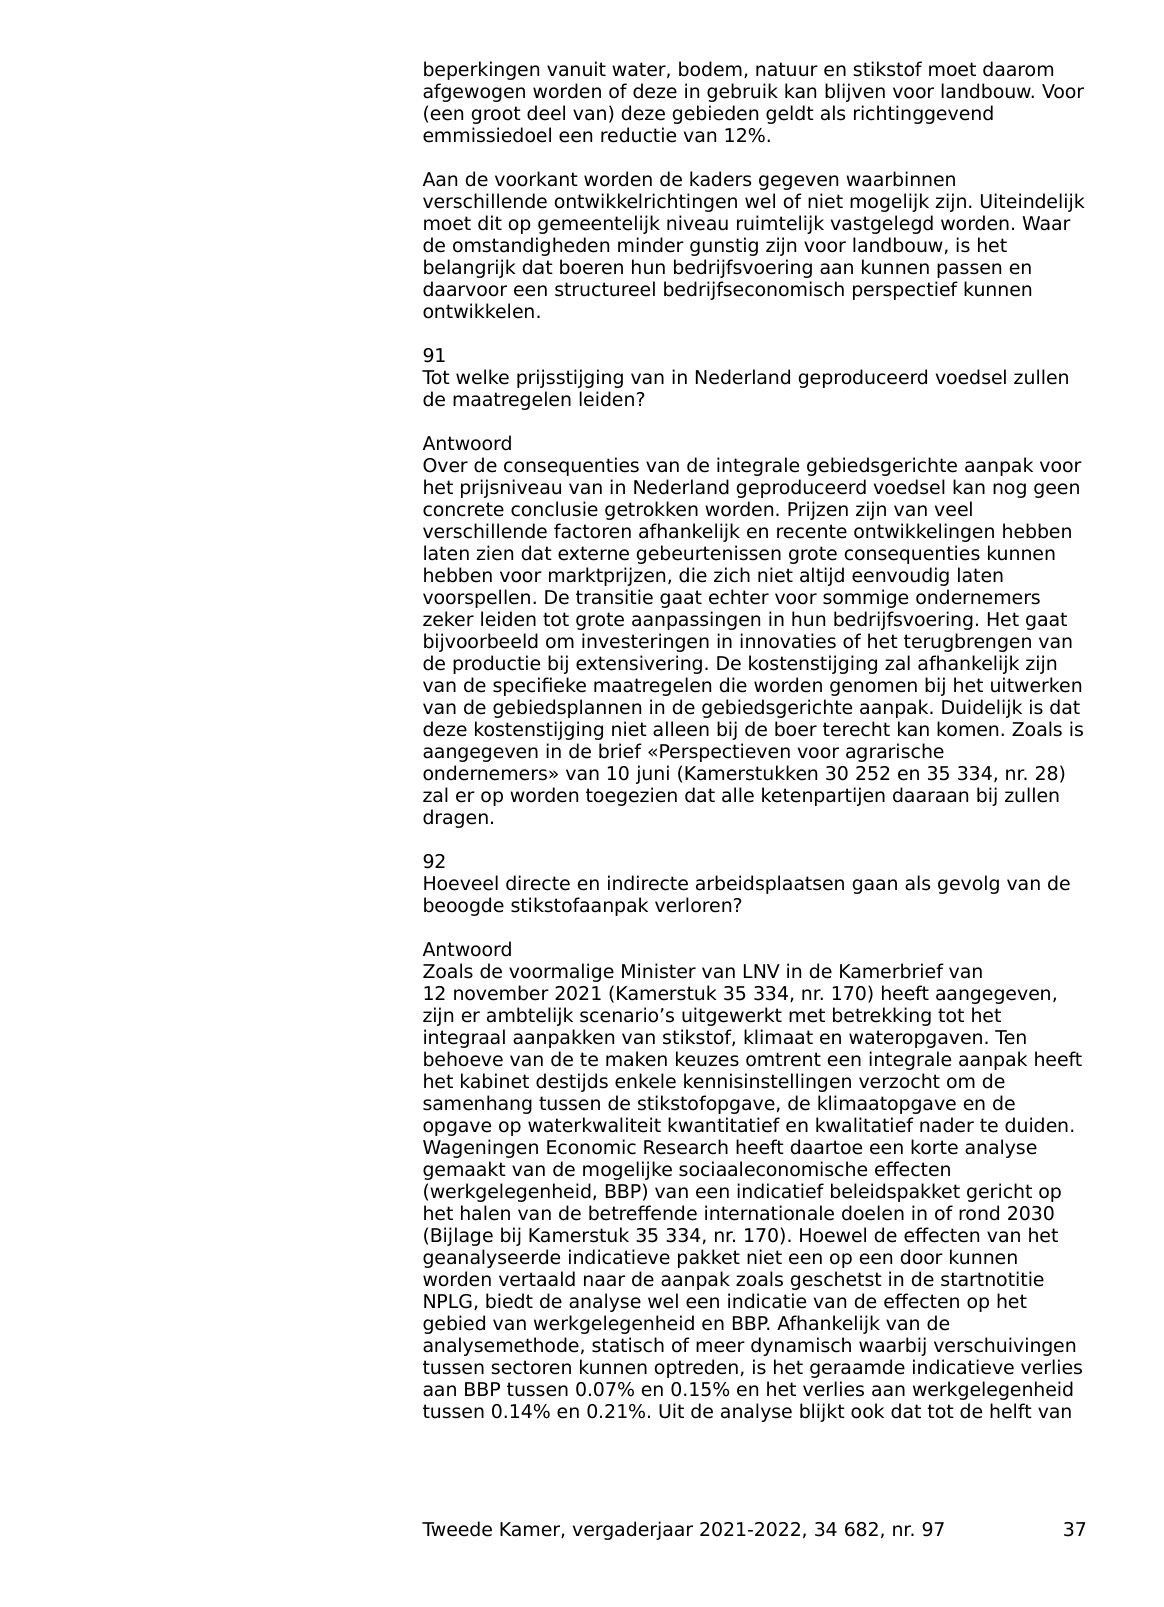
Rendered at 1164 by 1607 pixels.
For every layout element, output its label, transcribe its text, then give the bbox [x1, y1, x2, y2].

text beperkingen vanuit water, bodem, natuur en stikstof moet daarom afgewogen worden of deze in gebruik kan blijven voor landbouw. Voor (een groot deel van) deze gebieden geldt als richtinggevend emmissiedoel een reductie van 12%. [422, 59, 1087, 147]
text Tot welke prijsstijging van in Nederland geproduceerd voedsel zullen de maatregelen leiden? [422, 367, 1087, 411]
text Hoeveel directe en indirecte arbeidsplaatsen gaan als gevolg van de beoogde stikstofaanpak verloren? [422, 873, 1087, 917]
text Zoals de voormalige Minister van LNV in de Kamerbrief van 12 november 2021 (Kamerstuk 35 334, nr. 170) heeft aangegeven, zijn er ambtelijk scenario’s uitgewerkt met betrekking tot het integraal aanpakken van stikstof, klimaat en wateropgaven. Ten behoeve van de te maken keuzes omtrent een integrale aanpak heeft het kabinet destijds enkele kennisinstellingen verzocht om de samenhang tussen de stikstofopgave, de klimaatopgave en de opgave op waterkwaliteit kwantitatief en kwalitatief nader te duiden. Wageningen Economic Research heeft daartoe een korte analyse gemaakt van de mogelijke sociaaleconomische effecten (werkgelegenheid, BBP) van een indicatief beleidspakket gericht op het halen van de betreffende internationale doelen in of rond 2030 (Bijlage bij Kamerstuk 35 334, nr. 170). Hoewel de effecten van het geanalyseerde indicatieve pakket niet een op een door kunnen worden vertaald naar de aanpak zoals geschetst in de startnotitie NPLG, biedt de analyse wel een indicatie van de effecten op het gebied van werkgelegenheid en BBP. Afhankelijk van de analysemethode, statisch of meer dynamisch waarbij verschuivingen tussen sectoren kunnen optreden, is het geraamde indicatieve verlies aan BBP tussen 0.07% en 0.15% en het verlies aan werkgelegenheid tussen 0.14% en 0.21%. Uit de analyse blijkt ook dat tot de helft van [422, 961, 1087, 1423]
text Over de consequenties van de integrale gebiedsgerichte aanpak voor het prijsniveau van in Nederland geproduceerd voedsel kan nog geen concrete conclusie getrokken worden. Prijzen zijn van veel verschillende factoren afhankelijk en recente ontwikkelingen hebben laten zien dat externe gebeurtenissen grote consequenties kunnen hebben voor marktprijzen, die zich niet altijd eenvoudig laten voorspellen. De transitie gaat echter voor sommige ondernemers zeker leiden tot grote aanpassingen in hun bedrijfsvoering. Het gaat bijvoorbeeld om investeringen in innovaties of het terugbrengen van de productie bij extensivering. De kostenstijging zal afhankelijk zijn van de specifieke maatregelen die worden genomen bij het uitwerken van de gebiedsplannen in de gebiedsgerichte aanpak. Duidelijk is dat deze kostenstijging niet alleen bij de boer terecht kan komen. Zoals is aangegeven in de brief «Perspectieven voor agrarische ondernemers» van 10 juni (Kamerstukken 30 252 en 35 334, nr. 28) zal er op worden toegezien dat alle ketenpartijen daaraan bij zullen dragen. [422, 455, 1087, 829]
text 92 [422, 851, 1087, 873]
text Antwoord [422, 433, 1087, 455]
text Aan de voorkant worden de kaders gegeven waarbinnen verschillende ontwikkelrichtingen wel of niet mogelijk zijn. Uiteindelijk moet dit op gemeentelijk niveau ruimtelijk vastgelegd worden. Waar de omstandigheden minder gunstig zijn voor landbouw, is het belangrijk dat boeren hun bedrijfsvoering aan kunnen passen en daarvoor een structureel bedrijfseconomisch perspectief kunnen ontwikkelen. [422, 169, 1087, 323]
text Antwoord [422, 939, 1087, 961]
text 91 [422, 345, 1087, 367]
